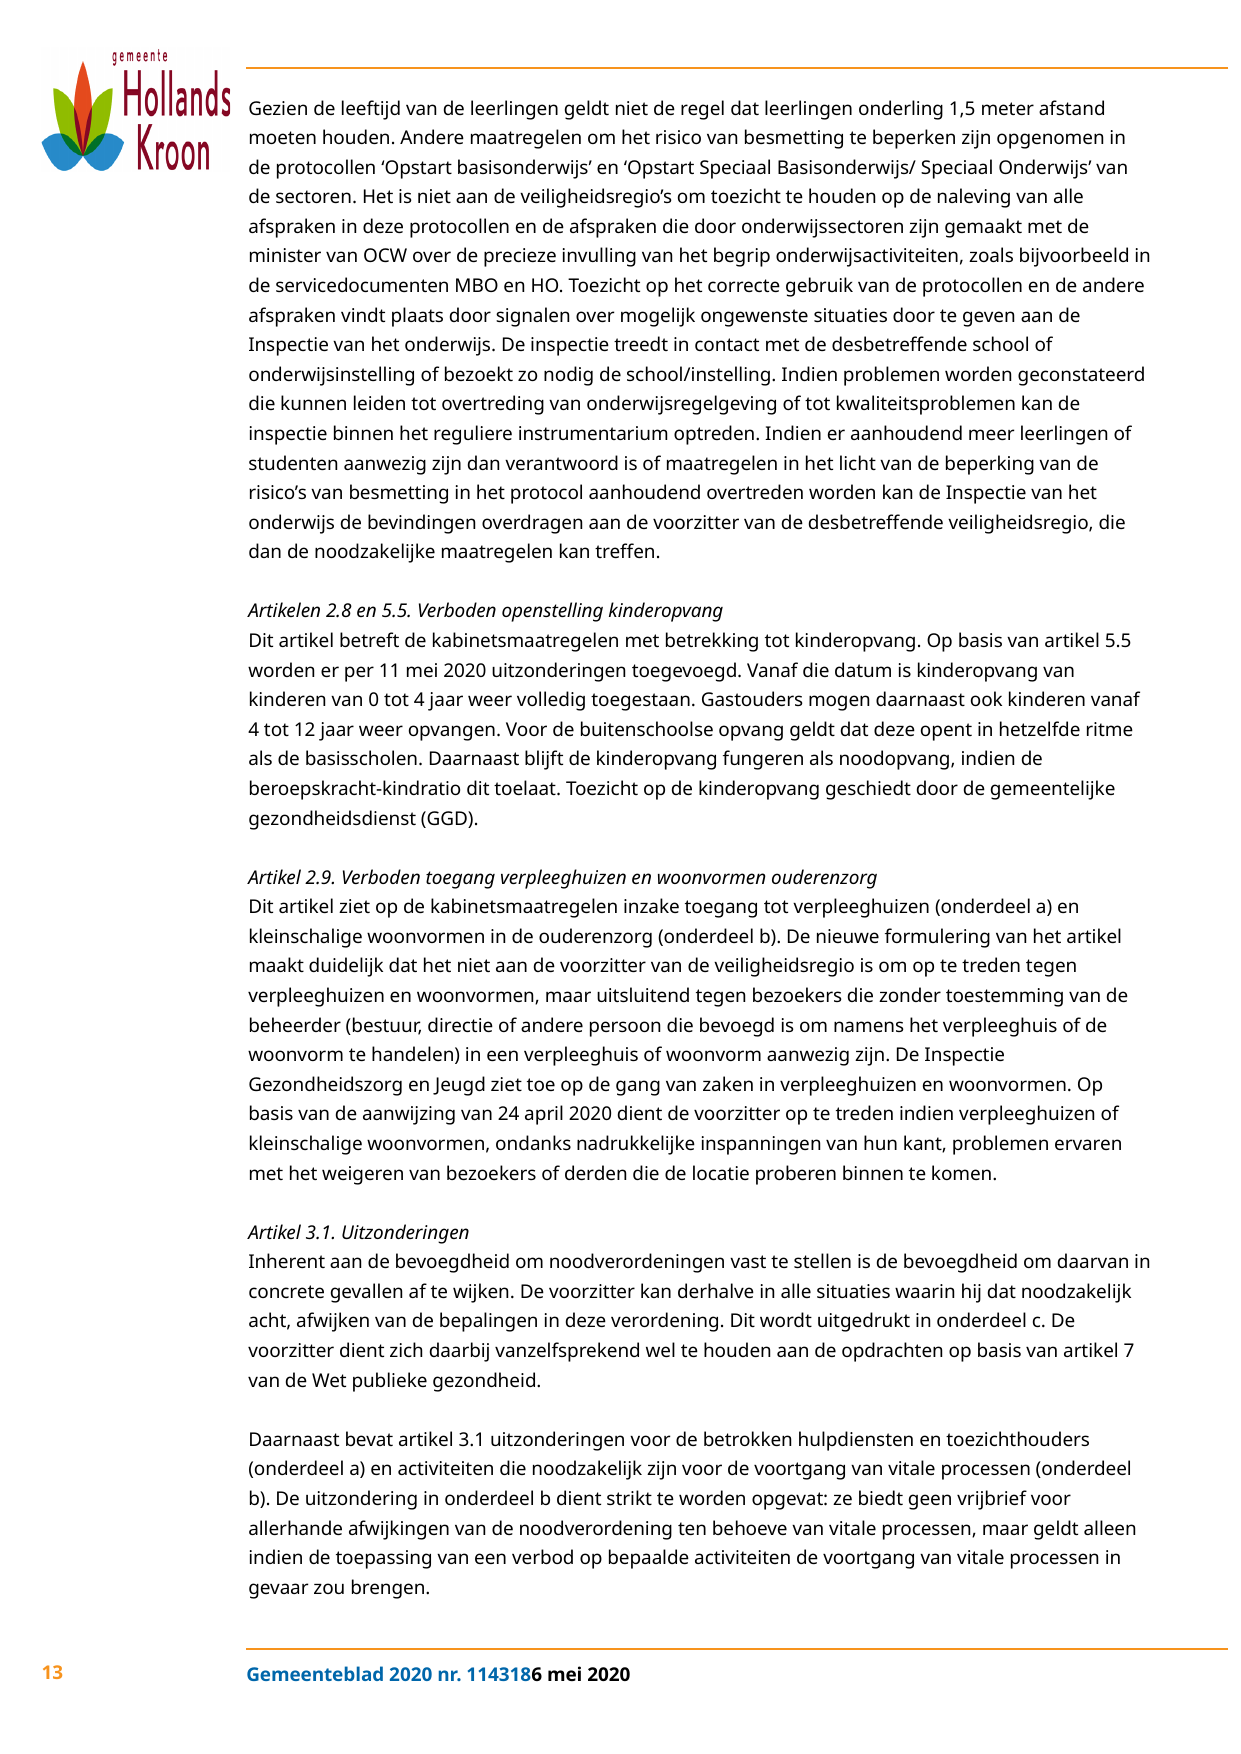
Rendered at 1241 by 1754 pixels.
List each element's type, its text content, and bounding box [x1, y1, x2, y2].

text Dit artikel ziet op de kabinetsmaatregelen inzake toegang tot verpleeghuizen (onderdeel a) en kleinschalige woonvormen in de ouderenzorg (onderdeel b). De nieuwe formulering van het artikel maakt duidelijk dat het niet aan de voorzitter van de veiligheidsregio is om op te treden tegen verpleeghuizen en woonvormen, maar uitsluitend tegen bezoekers die zonder toestemming van de beheerder (bestuur, directie of andere persoon die bevoegd is om namens het verpleeghuis of de woonvorm te handelen) in een verpleeghuis of woonvorm aanwezig zijn. De Inspectie Gezondheidszorg en Jeugd ziet toe op de gang van zaken in verpleeghuizen en woonvormen. Op basis van de aanwijzing van 24 april 2020 dient de voorzitter op te treden indien verpleeghuizen of kleinschalige woonvormen, ondanks nadrukkelijke inspanningen van hun kant, problemen ervaren met het weigeren van bezoekers of derden die de locatie proberen binnen te komen. [248, 893, 1152, 1186]
picture [41, 47, 231, 172]
text Inherent aan de bevoegdheid om noodverordeningen vast te stellen is de bevoegdheid om daarvan in concrete gevallen af te wijken. De voorzitter kan derhalve in alle situaties waarin hij dat noodzakelijk acht, afwijken van de bepalingen in deze verordening. Dit wordt uitgedrukt in onderdeel c. De voorzitter dient zich daarbij vanzelfsprekend wel te houden aan de opdrachten op basis van artikel 7 van de Wet publieke gezondheid. [248, 1248, 1152, 1393]
text Dit artikel betreft de kabinetsmaatregelen met betrekking tot kinderopvang. Op basis van artikel 5.5 worden er per 11 mei 2020 uitzonderingen toegevoegd. Vanaf die datum is kinderopvang van kinderen van 0 tot 4 jaar weer volledig toegestaan. Gastouders mogen daarnaast ook kinderen vanaf 4 tot 12 jaar weer opvangen. Voor de buitenschoolse opvang geldt dat deze opent in hetzelfde ritme als de basisscholen. Daarnaast blijft de kinderopvang fungeren als noodopvang, indien de beroepskracht-kindratio dit toelaat. Toezicht op de kinderopvang geschiedt door de gemeentelijke gezondheidsdienst (GGD). [248, 627, 1152, 831]
text Artikel 2.9. Verboden toegang verpleeghuizen en woonvormen ouderenzorg [248, 864, 1152, 890]
text Gezien de leeftijd van de leerlingen geldt niet de regel dat leerlingen onderling 1,5 meter afstand moeten houden. Andere maatregelen om het risico van besmetting te beperken zijn opgenomen in de protocollen ‘Opstart basisonderwijs’ en ‘Opstart Speciaal Basisonderwijs/ Speciaal Onderwijs’ van de sectoren. Het is niet aan de veiligheidsregio’s om toezicht te houden op de naleving van alle afspraken in deze protocollen en de afspraken die door onderwijssectoren zijn gemaakt met de minister van OCW over de precieze invulling van het begrip onderwijsactiviteiten, zoals bijvoorbeeld in de servicedocumenten MBO en HO. Toezicht op het correcte gebruik van de protocollen en de andere afspraken vindt plaats door signalen over mogelijk ongewenste situaties door te geven aan de Inspectie van het onderwijs. De inspectie treedt in contact met de desbetreffende school of onderwijsinstelling of bezoekt zo nodig de school/instelling. Indien problemen worden geconstateerd die kunnen leiden tot overtreding van onderwijsregelgeving of tot kwaliteitsproblemen kan de inspectie binnen het reguliere instrumentarium optreden. Indien er aanhoudend meer leerlingen of studenten aanwezig zijn dan verantwoord is of maatregelen in het licht van de beperking van de risico’s van besmetting in het protocol aanhoudend overtreden worden kan de Inspectie van het onderwijs de bevindingen overdragen aan de voorzitter van de desbetreffende veiligheidsregio, die dan de noodzakelijke maatregelen kan treffen. [248, 95, 1152, 564]
text Artikel 3.1. Uitzonderingen [248, 1219, 1152, 1245]
text Daarnaast bevat artikel 3.1 uitzonderingen voor de betrokken hulpdiensten en toezichthouders (onderdeel a) en activiteiten die noodzakelijk zijn voor de voortgang van vitale processen (onderdeel b). De uitzondering in onderdeel b dient strikt te worden opgevat: ze biedt geen vrijbrief voor allerhande afwijkingen van de noodverordening ten behoeve van vitale processen, maar geldt alleen indien de toepassing van een verbod op bepaalde activiteiten de voortgang van vitale processen in gevaar zou brengen. [248, 1426, 1152, 1600]
text Artikelen 2.8 en 5.5. Verboden openstelling kinderopvang [248, 598, 1152, 623]
